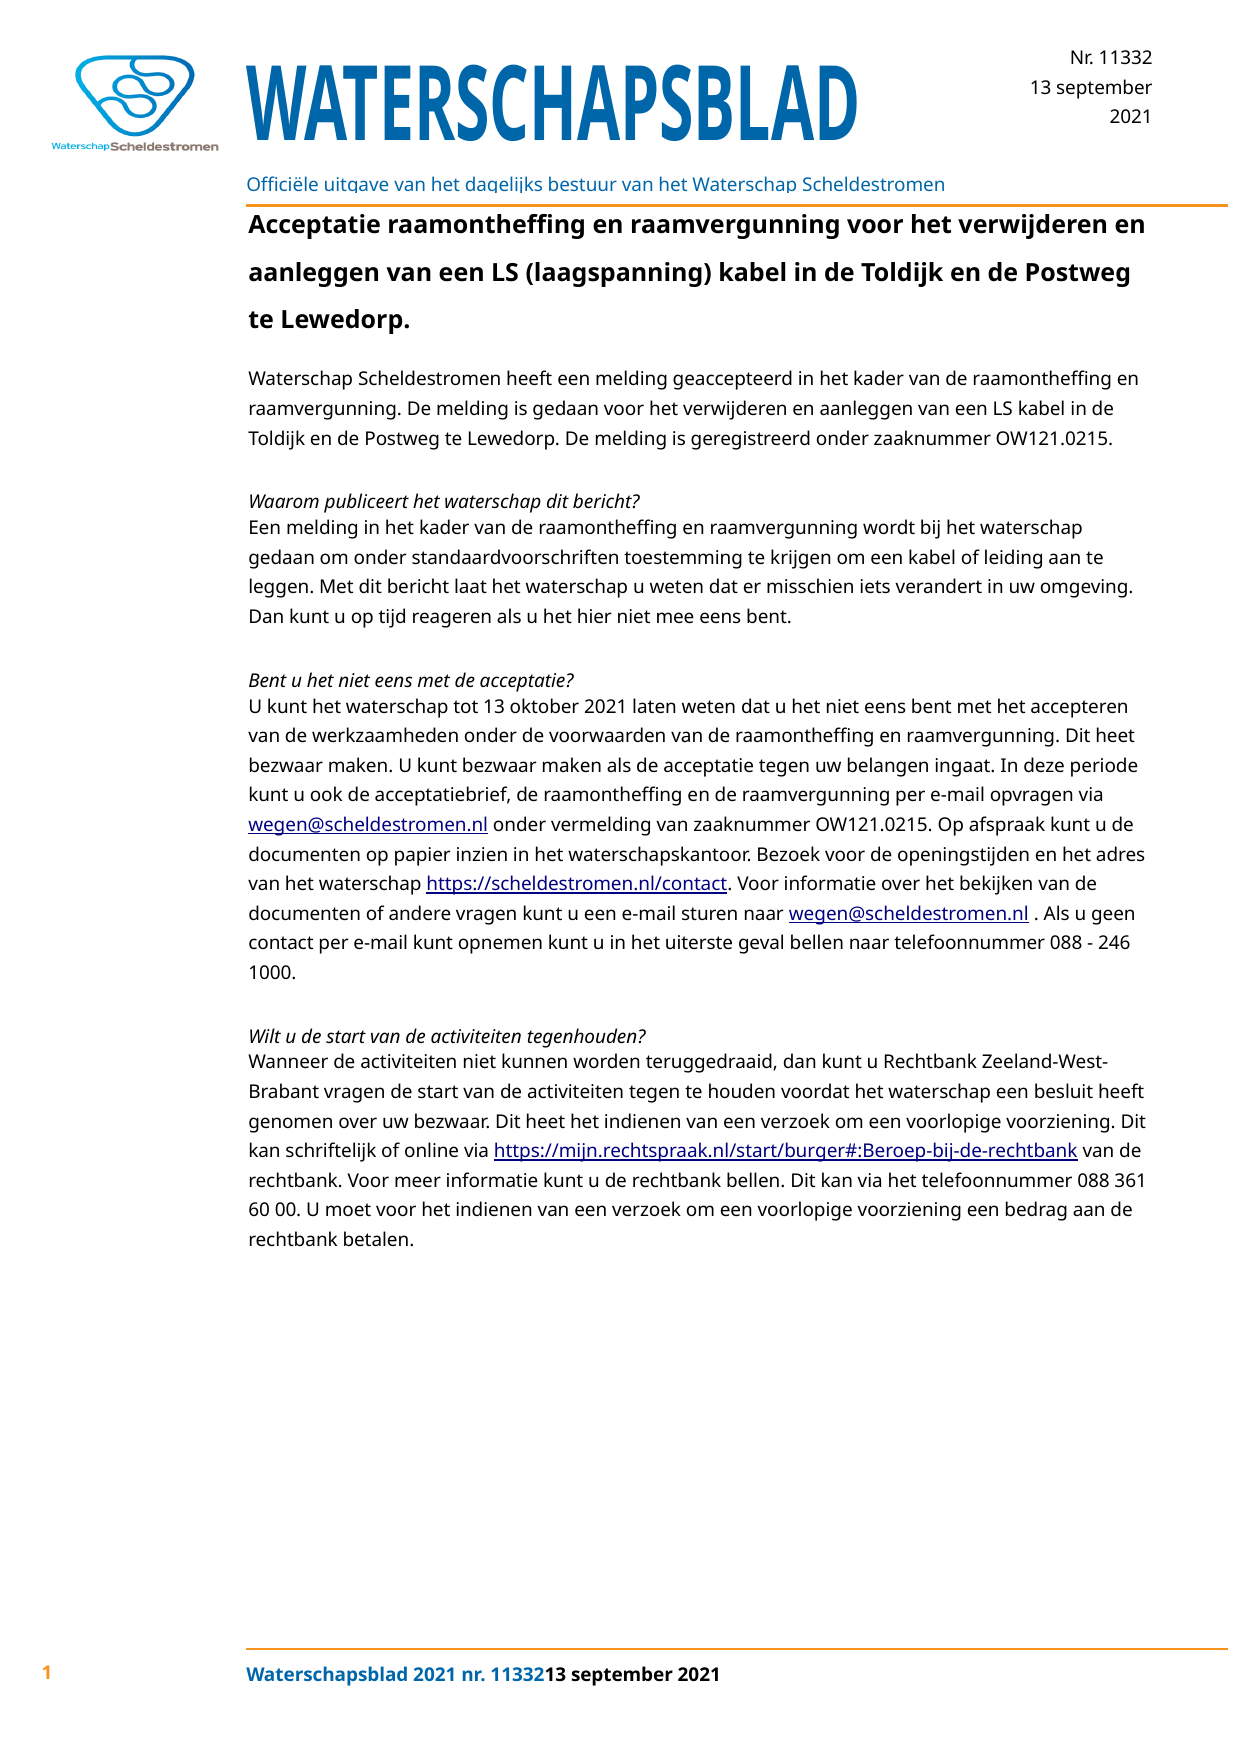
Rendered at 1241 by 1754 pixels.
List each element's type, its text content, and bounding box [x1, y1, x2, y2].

text Waterschap Scheldestromen heeft een melding geaccepteerd in het kader van de raamontheffing en raamvergunning. De melding is gedaan voor het verwijderen en aanleggen van een LS kabel in de Toldijk en de Postweg te Lewedorp. De melding is geregistreerd onder zaaknummer OW121.0215. [248, 366, 1152, 450]
picture [41, 47, 231, 172]
text U kunt het waterschap tot 13 oktober 2021 laten weten dat u het niet eens bent met het accepteren van de werkzaamheden onder de voorwaarden van de raamontheffing en raamvergunning. Dit heet bezwaar maken. U kunt bezwaar maken als de acceptatie tegen uw belangen ingaat. In deze periode kunt u ook de acceptatiebrief, de raamontheffing en de raamvergunning per e-mail opvragen via wegen@scheldestromen.nl onder vermelding van zaaknummer OW121.0215. Op afspraak kunt u de documenten op papier inzien in het waterschapskantoor. Bezoek voor de openingstijden en het adres van het waterschap https://scheldestromen.nl/contact. Voor informatie over het bekijken van de documenten of andere vragen kunt u een e-mail sturen naar wegen@scheldestromen.nl . Als u geen contact per e-mail kunt opnemen kunt u in het uiterste geval bellen naar telefoonnummer 088 - 246 1000. [248, 693, 1152, 985]
text Waarom publiceert het waterschap dit bericht? [248, 489, 1152, 514]
text Bent u het niet eens met de acceptatie? [248, 667, 1152, 693]
text Wilt u de start van de activiteiten tegenhouden? [248, 1023, 1152, 1049]
text Acceptatie raamontheffing en raamvergunning voor het verwijderen en aanleggen van een LS (laagspanning) kabel in de Toldijk en de Postweg te Lewedorp. [248, 207, 1152, 336]
text Een melding in het kader van de raamontheffing en raamvergunning wordt bij het waterschap gedaan om onder standaardvoorschriften toestemming te krijgen om een kabel of leiding aan te leggen. Met dit bericht laat het waterschap u weten dat er misschien iets verandert in uw omgeving. Dan kunt u op tijd reageren als u het hier niet mee eens bent. [248, 514, 1152, 629]
text Wanneer de activiteiten niet kunnen worden teruggedraaid, dan kunt u Rechtbank Zeeland-West-Brabant vragen de start van de activiteiten tegen te houden voordat het waterschap een besluit heeft genomen over uw bezwaar. Dit heet het indienen van een verzoek om een voorlopige voorziening. Dit kan schriftelijk of online via https://mijn.rechtspraak.nl/start/burger#:Beroep-bij-de-rechtbank van de rechtbank. Voor meer informatie kunt u de rechtbank bellen. Dit kan via het telefoonnummer 088 361 60 00. U moet voor het indienen van een verzoek om een voorlopige voorziening een bedrag aan de rechtbank betalen. [248, 1049, 1152, 1252]
